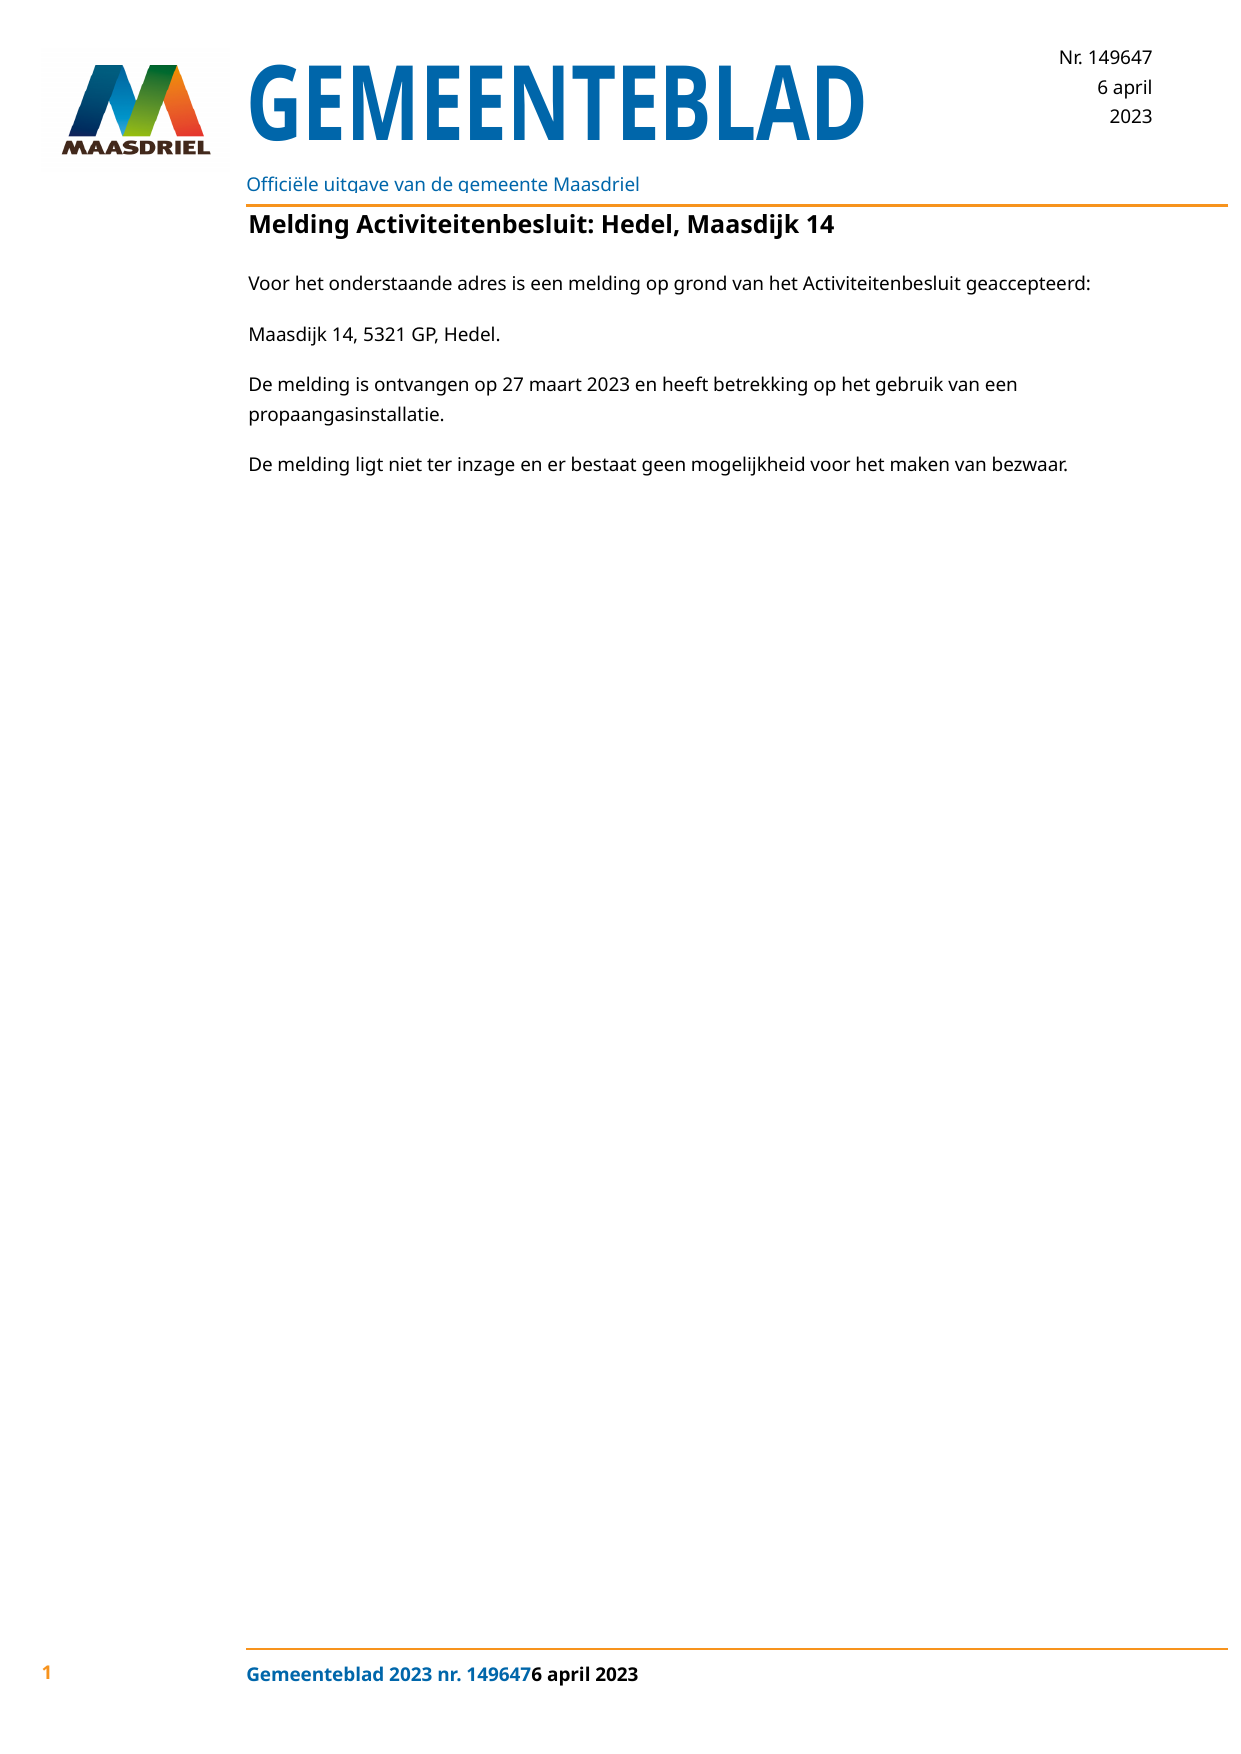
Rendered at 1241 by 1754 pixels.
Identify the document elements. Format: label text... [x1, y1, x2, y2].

text Maasdijk 14, 5321 GP, Hedel. [248, 321, 1152, 346]
text De melding ligt niet ter inzage en er bestaat geen mogelijkheid voor het maken van bezwaar. [248, 451, 1152, 477]
text Melding Activiteitenbesluit: Hedel, Maasdijk 14 [248, 207, 1152, 241]
text De melding is ontvangen op 27 maart 2023 en heeft betrekking op het gebruik van een propaangasinstallatie. [248, 371, 1152, 426]
text Voor het onderstaande adres is een melding op grond van het Activiteitenbesluit geaccepteerd: [248, 270, 1152, 296]
picture [41, 47, 231, 172]
